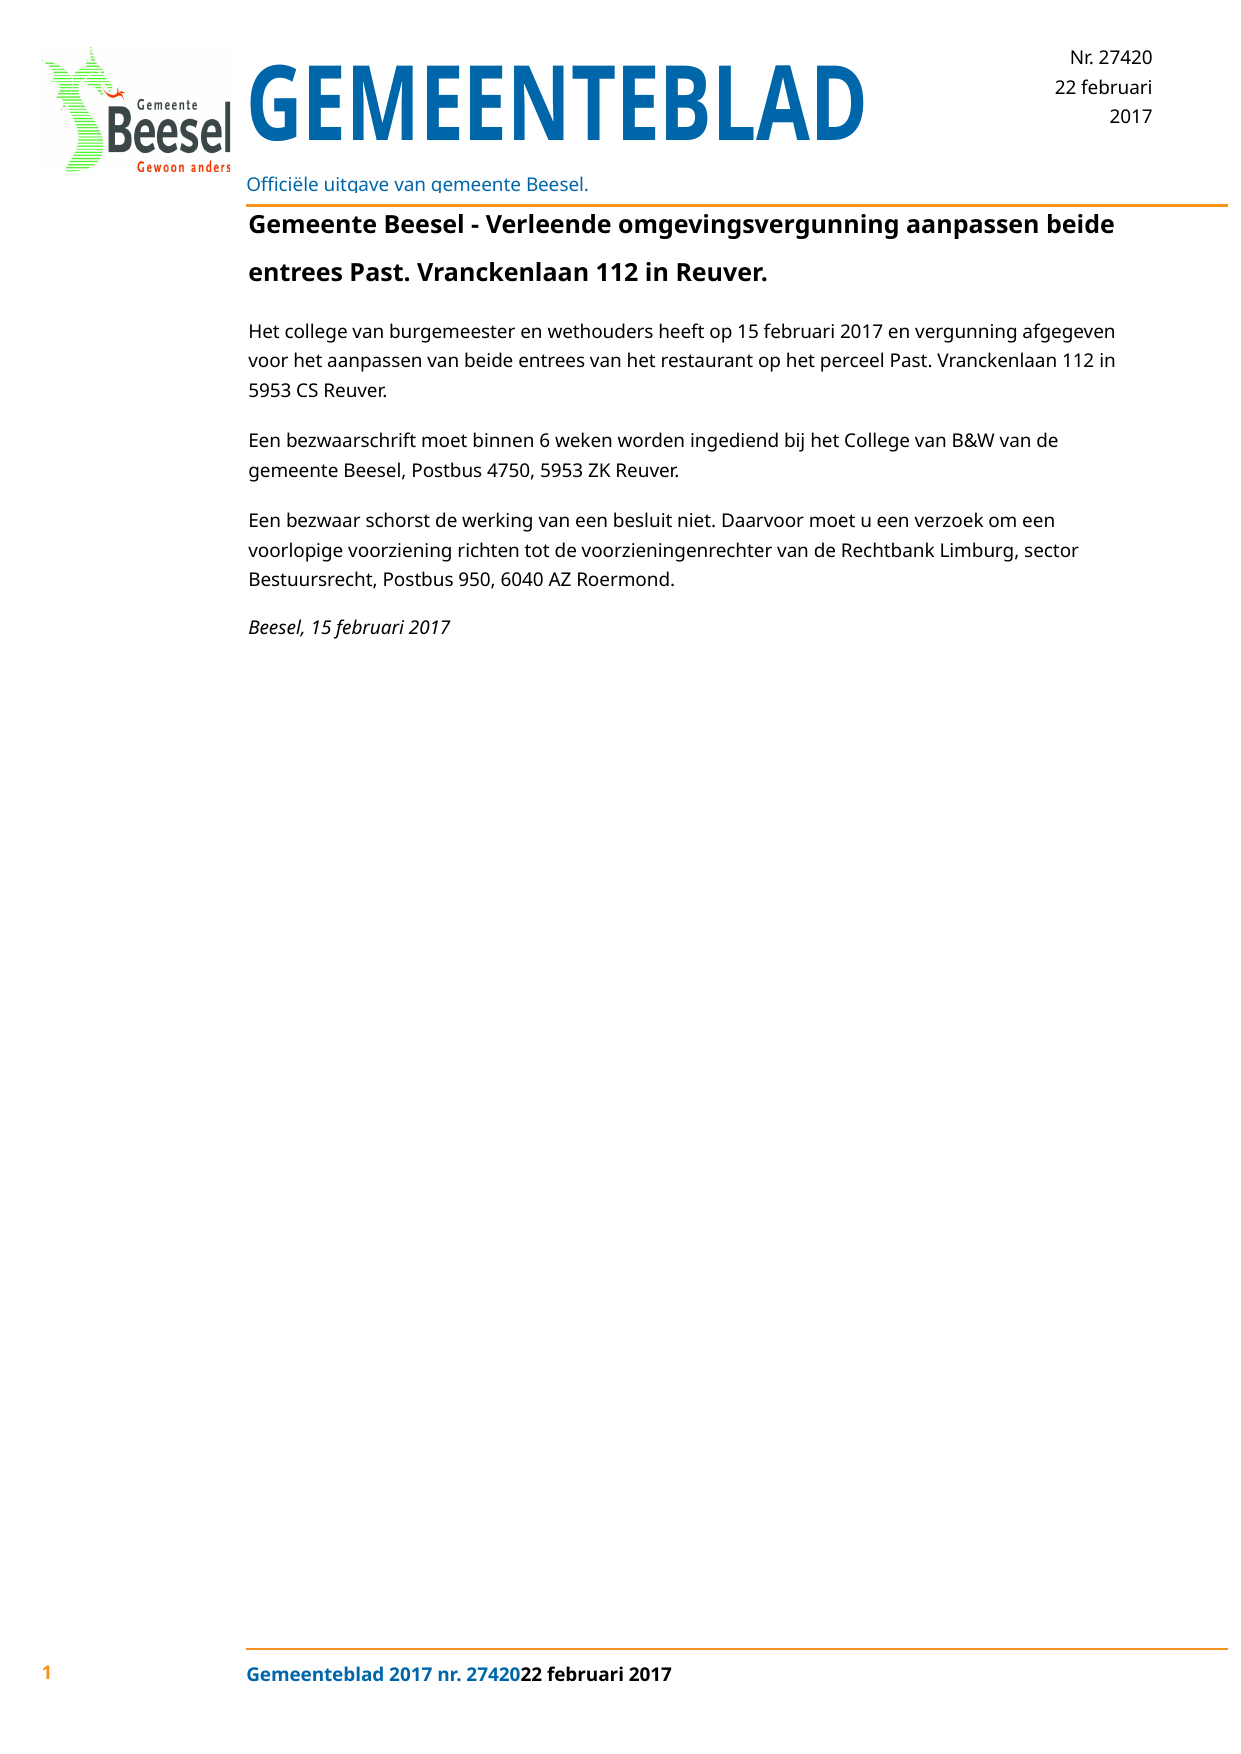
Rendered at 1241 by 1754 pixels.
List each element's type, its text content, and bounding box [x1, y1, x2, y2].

text Beesel, 15 februari 2017 [248, 614, 1152, 640]
text Het college van burgemeester en wethouders heeft op 15 februari 2017 en vergunning afgegeven voor het aanpassen van beide entrees van het restaurant op het perceel Past. Vranckenlaan 112 in 5953 CS Reuver. [248, 318, 1152, 403]
text Gemeente Beesel - Verleende omgevingsvergunning aanpassen beide entrees Past. Vranckenlaan 112 in Reuver. [248, 207, 1152, 288]
text Een bezwaarschrift moet binnen 6 weken worden ingediend bij het College van B&W van de gemeente Beesel, Postbus 4750, 5953 ZK Reuver. [248, 427, 1152, 483]
picture [41, 47, 231, 172]
text Een bezwaar schorst de werking van een besluit niet. Daarvoor moet u een verzoek om een voorlopige voorziening richten tot de voorzieningenrechter van de Rechtbank Limburg, sector Bestuursrecht, Postbus 950, 6040 AZ Roermond. [248, 507, 1152, 592]
